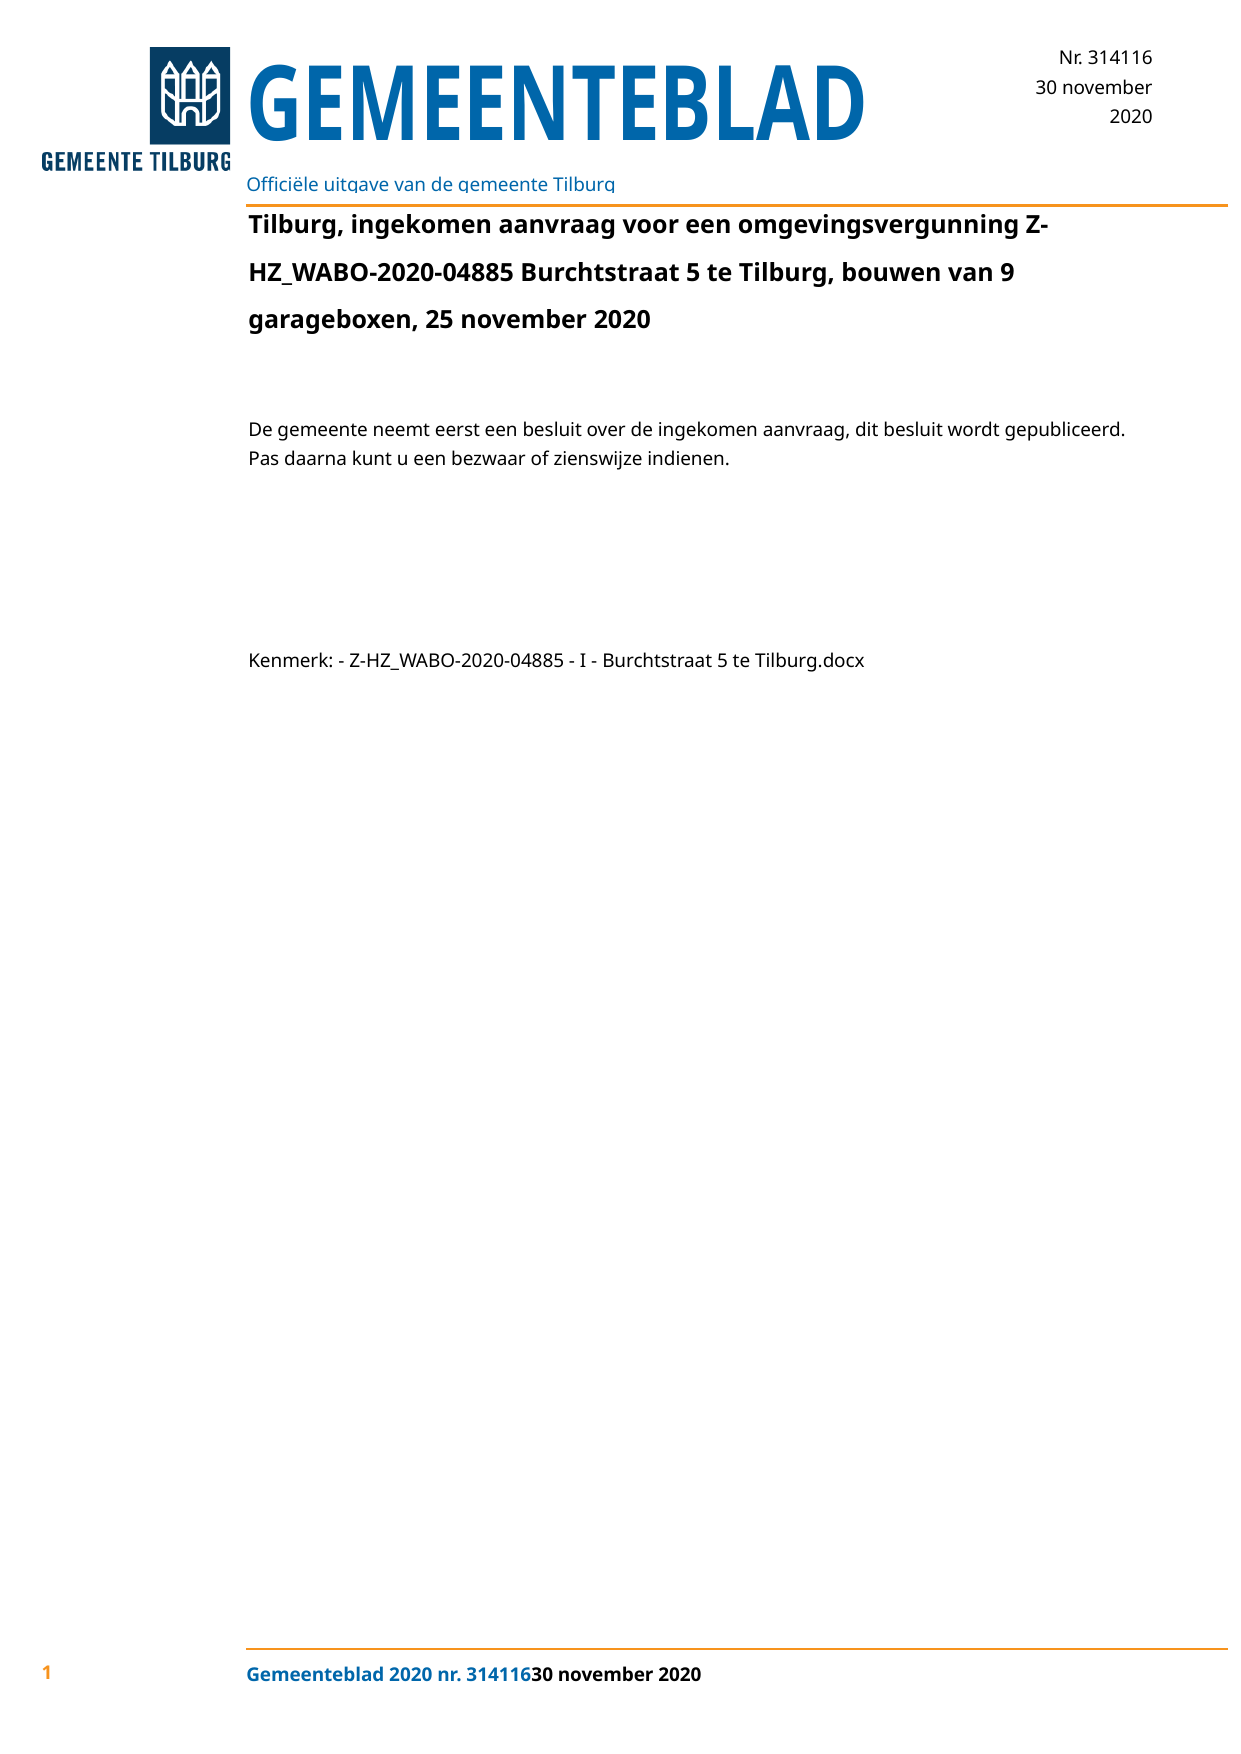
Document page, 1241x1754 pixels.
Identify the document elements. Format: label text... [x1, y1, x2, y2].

picture [41, 47, 231, 172]
text Kenmerk: - Z-HZ_WABO-2020-04885 - I - Burchtstraat 5 te Tilburg.docx [248, 647, 1152, 673]
text Tilburg, ingekomen aanvraag voor een omgevingsvergunning Z-HZ_WABO-2020-04885 Burchtstraat 5 te Tilburg, bouwen van 9 garageboxen, 25 november 2020 [248, 207, 1152, 336]
text De gemeente neemt eerst een besluit over de ingekomen aanvraag, dit besluit wordt gepubliceerd. Pas daarna kunt u een bezwaar of zienswijze indienen. [248, 416, 1152, 471]
